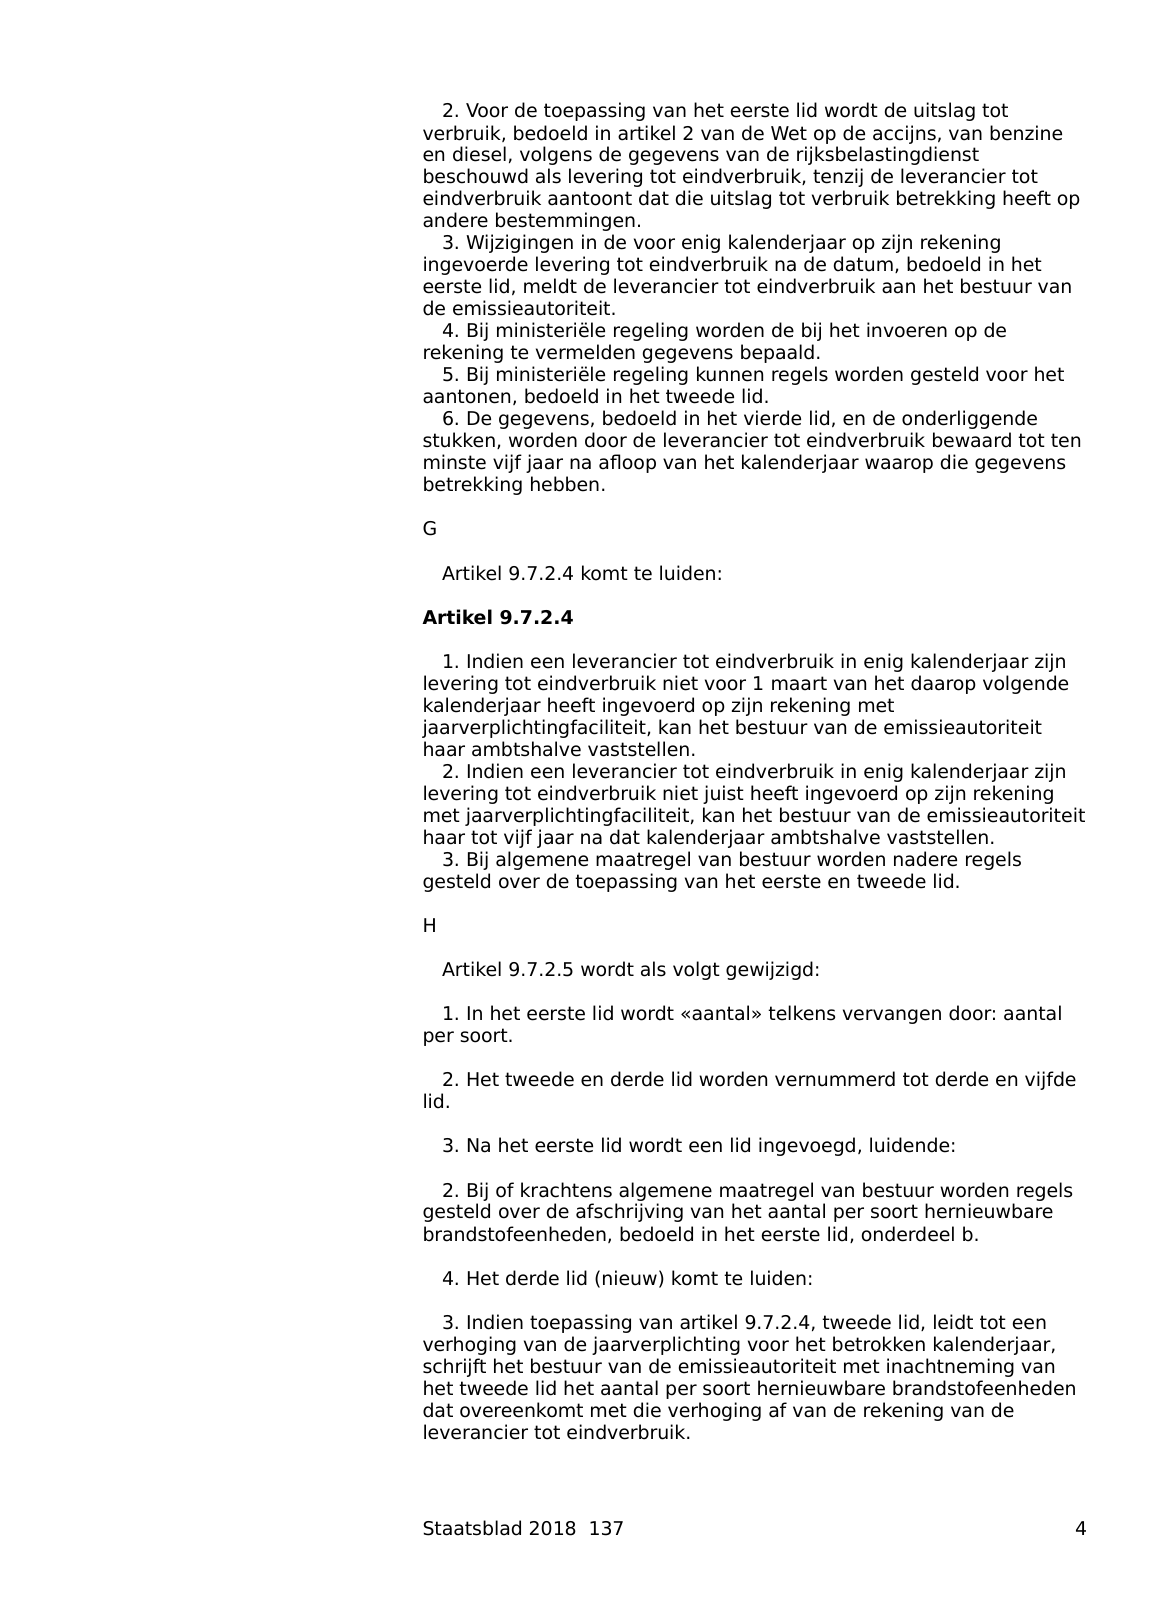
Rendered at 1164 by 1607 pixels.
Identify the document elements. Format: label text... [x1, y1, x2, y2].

subtitle Artikel 9.7.2.4 [422, 607, 1087, 628]
text Artikel 9.7.2.4 komt te luiden: [422, 562, 1087, 584]
text H [422, 915, 1087, 937]
text 5. Bij ministeriële regeling kunnen regels worden gesteld voor het aantonen, bedoeld in het tweede lid. [422, 364, 1087, 408]
text 2. Voor de toepassing van het eerste lid wordt de uitslag tot verbruik, bedoeld in artikel 2 van de Wet op de accijns, van benzine en diesel, volgens de gegevens van de rijksbelastingdienst beschouwd als levering tot eindverbruik, tenzij de leverancier tot eindverbruik aantoont dat die uitslag tot verbruik betrekking heeft op andere bestemmingen. [422, 100, 1087, 232]
text Artikel 9.7.2.5 wordt als volgt gewijzigd: [422, 959, 1087, 981]
text 2. Het tweede en derde lid worden vernummerd tot derde en vijfde lid. [422, 1069, 1087, 1113]
text 6. De gegevens, bedoeld in het vierde lid, en de onderliggende stukken, worden door de leverancier tot eindverbruik bewaard tot ten minste vijf jaar na afloop van het kalenderjaar waarop die gegevens betrekking hebben. [422, 408, 1087, 496]
text 1. Indien een leverancier tot eindverbruik in enig kalenderjaar zijn levering tot eindverbruik niet voor 1 maart van het daarop volgende kalenderjaar heeft ingevoerd op zijn rekening met jaarverplichtingfaciliteit, kan het bestuur van de emissieautoriteit haar ambtshalve vaststellen. [422, 651, 1087, 761]
text 1. In het eerste lid wordt «aantal» telkens vervangen door: aantal per soort. [422, 1003, 1087, 1047]
text 4. Het derde lid (nieuw) komt te luiden: [422, 1268, 1087, 1289]
text 4. Bij ministeriële regeling worden de bij het invoeren op de rekening te vermelden gegevens bepaald. [422, 320, 1087, 364]
text 3. Wijzigingen in de voor enig kalenderjaar op zijn rekening ingevoerde levering tot eindverbruik na de datum, bedoeld in het eerste lid, meldt de leverancier tot eindverbruik aan het bestuur van de emissieautoriteit. [422, 232, 1087, 320]
text G [422, 518, 1087, 540]
text 3. Indien toepassing van artikel 9.7.2.4, tweede lid, leidt tot een verhoging van de jaarverplichting voor het betrokken kalenderjaar, schrijft het bestuur van de emissieautoriteit met inachtneming van het tweede lid het aantal per soort hernieuwbare brandstofeenheden dat overeenkomt met die verhoging af van de rekening van de leverancier tot eindverbruik. [422, 1312, 1087, 1444]
text 2. Indien een leverancier tot eindverbruik in enig kalenderjaar zijn levering tot eindverbruik niet juist heeft ingevoerd op zijn rekening met jaarverplichtingfaciliteit, kan het bestuur van de emissieautoriteit haar tot vijf jaar na dat kalenderjaar ambtshalve vaststellen. [422, 761, 1087, 848]
text 3. Na het eerste lid wordt een lid ingevoegd, luidende: [422, 1135, 1087, 1157]
text 2. Bij of krachtens algemene maatregel van bestuur worden regels gesteld over de afschrijving van het aantal per soort hernieuwbare brandstofeenheden, bedoeld in het eerste lid, onderdeel b. [422, 1179, 1087, 1245]
text 3. Bij algemene maatregel van bestuur worden nadere regels gesteld over de toepassing van het eerste en tweede lid. [422, 848, 1087, 892]
